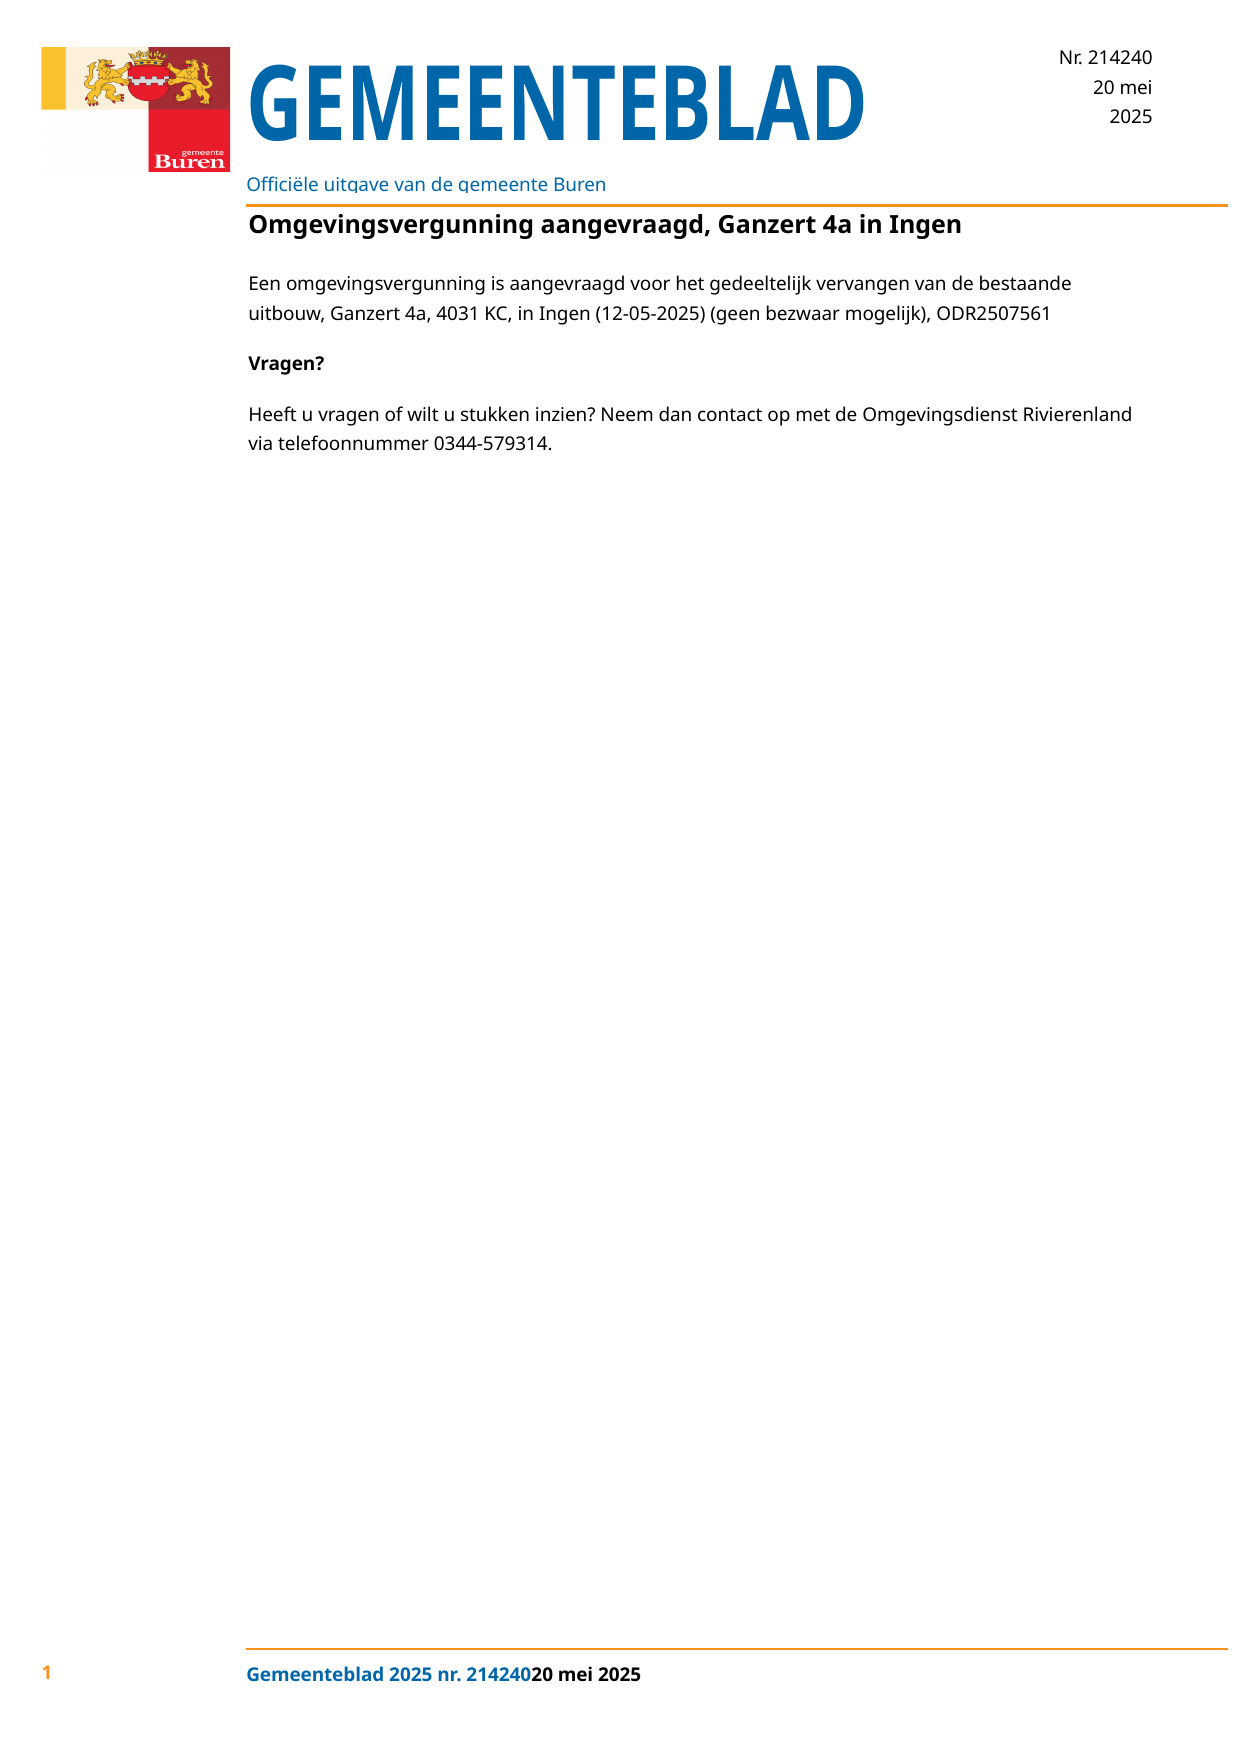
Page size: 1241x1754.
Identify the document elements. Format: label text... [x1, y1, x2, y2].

text Omgevingsvergunning aangevraagd, Ganzert 4a in Ingen [248, 207, 1152, 241]
text Een omgevingsvergunning is aangevraagd voor het gedeeltelijk vervangen van de bestaande uitbouw, Ganzert 4a, 4031 KC, in Ingen (12-05-2025) (geen bezwaar mogelijk), ODR2507561 [248, 270, 1152, 326]
text Vragen? [248, 350, 1152, 376]
text Heeft u vragen of wilt u stukken inzien? Neem dan contact op met de Omgevingsdienst Rivierenland via telefoonnummer 0344-579314. [248, 401, 1152, 456]
picture [41, 47, 231, 172]
